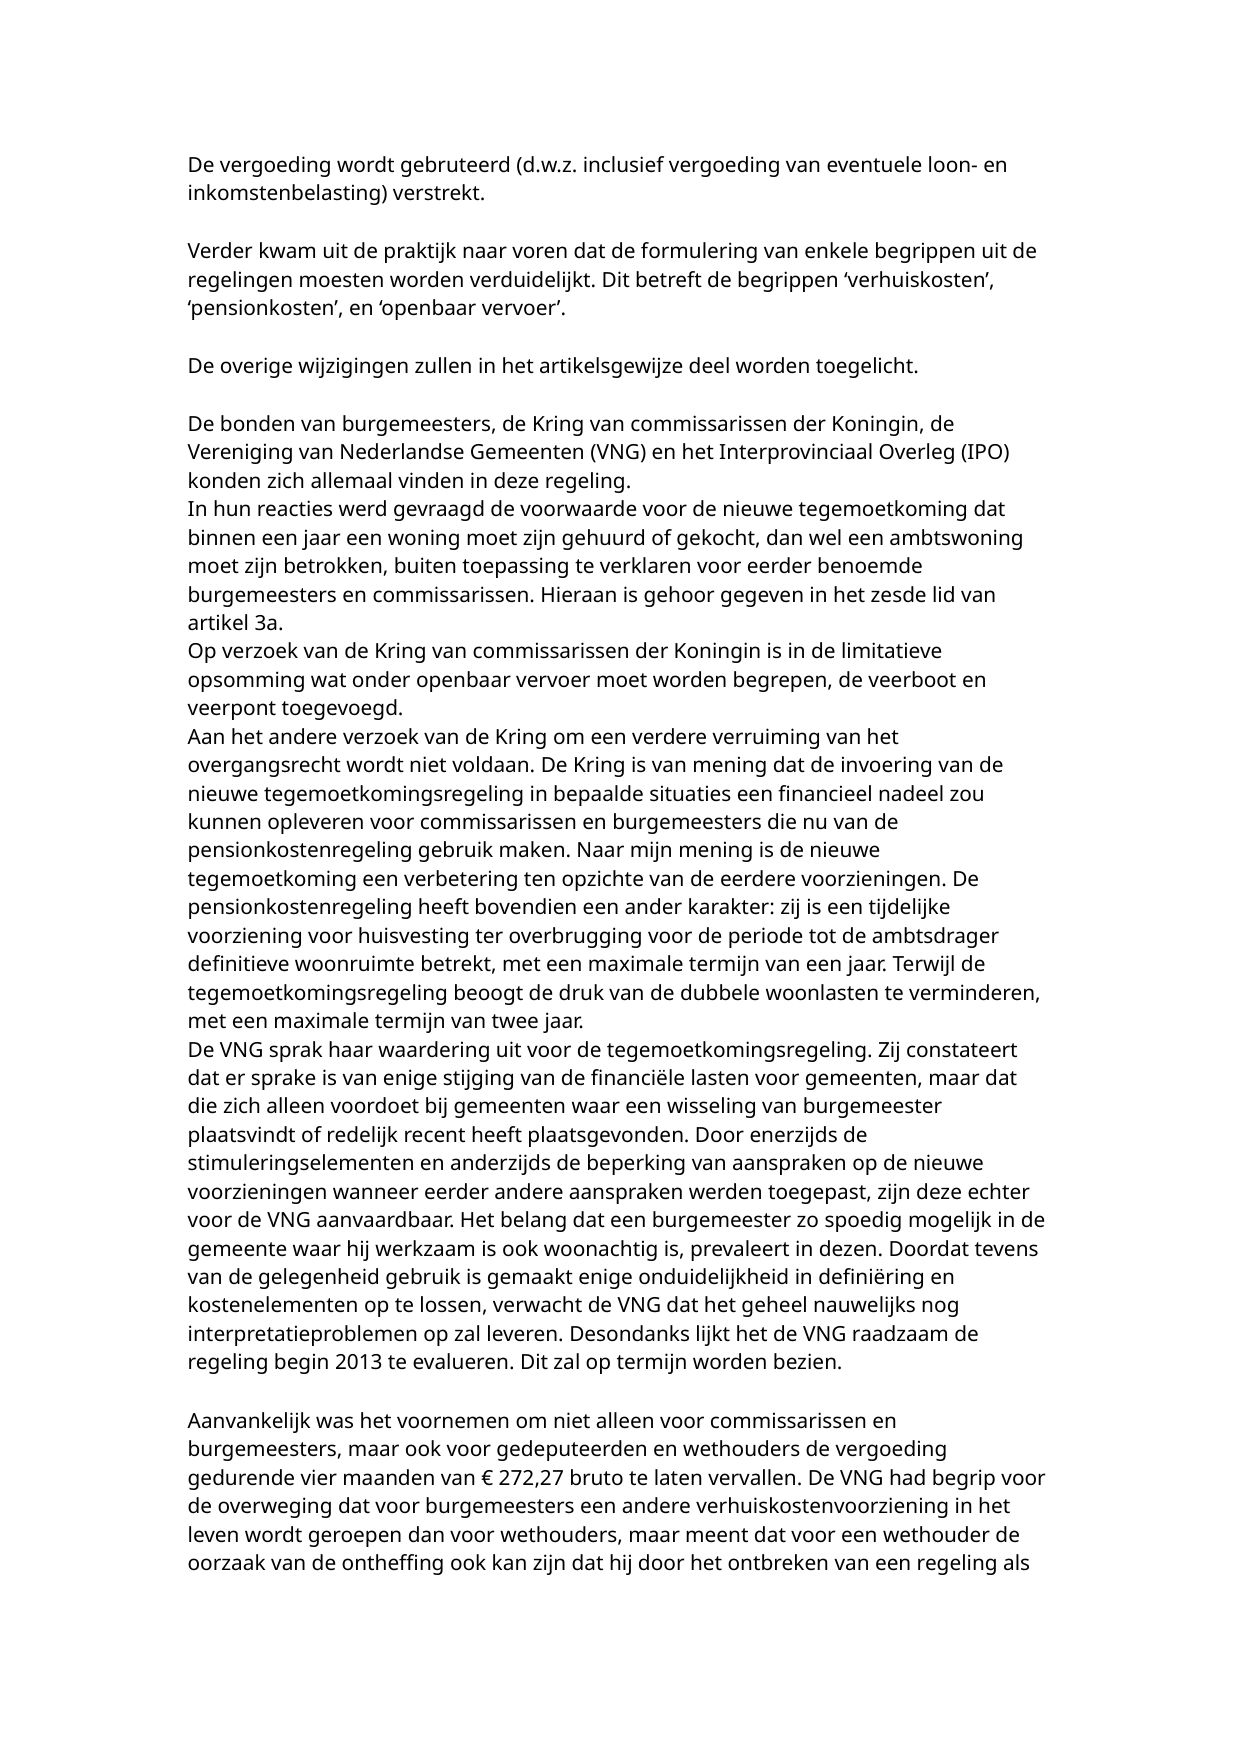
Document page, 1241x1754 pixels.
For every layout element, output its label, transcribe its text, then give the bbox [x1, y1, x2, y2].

text Aanvankelijk was het voornemen om niet alleen voor commissarissen en burgemeesters, maar ook voor gedeputeerden en wethouders de vergoeding gedurende vier maanden van € 272,27 bruto te laten vervallen. De VNG had begrip voor de overweging dat voor burgemeesters een andere verhuiskostenvoorziening in het leven wordt geroepen dan voor wethouders, maar meent dat voor een wethouder de oorzaak van de ontheffing ook kan zijn dat hij door het ontbreken van een regeling als [187, 1406, 1053, 1577]
text Verder kwam uit de praktijk naar voren dat de formulering van enkele begrippen uit de regelingen moesten worden verduidelijkt. Dit betreft de begrippen ‘verhuiskosten’, ‘pensionkosten’, en ‘openbaar vervoer’. [187, 236, 1053, 322]
text In hun reacties werd gevraagd de voorwaarde voor de nieuwe tegemoetkoming dat binnen een jaar een woning moet zijn gehuurd of gekocht, dan wel een ambtswoning moet zijn betrokken, buiten toepassing te verklaren voor eerder benoemde burgemeesters en commissarissen. Hieraan is gehoor gegeven in het zesde lid van artikel 3a. [187, 494, 1053, 637]
text De vergoeding wordt gebruteerd (d.w.z. inclusief vergoeding van eventuele loon- en inkomstenbelasting) verstrekt. [187, 150, 1053, 207]
text De bonden van burgemeesters, de Kring van commissarissen der Koningin, de Vereniging van Nederlandse Gemeenten (VNG) en het Interprovinciaal Overleg (IPO) konden zich allemaal vinden in deze regeling. [187, 409, 1053, 494]
text Aan het andere verzoek van de Kring om een verdere verruiming van het overgangsrecht wordt niet voldaan. De Kring is van mening dat de invoering van de nieuwe tegemoetkomingsregeling in bepaalde situaties een financieel nadeel zou kunnen opleveren voor commissarissen en burgemeesters die nu van de pensionkostenregeling gebruik maken. Naar mijn mening is de nieuwe tegemoetkoming een verbetering ten opzichte van de eerdere voorzieningen. De pensionkostenregeling heeft bovendien een ander karakter: zij is een tijdelijke voorziening voor huisvesting ter overbrugging voor de periode tot de ambtsdrager definitieve woonruimte betrekt, met een maximale termijn van een jaar. Terwijl de tegemoetkomingsregeling beoogt de druk van de dubbele woonlasten te verminderen, met een maximale termijn van twee jaar. [187, 722, 1053, 1035]
text De overige wijzigingen zullen in het artikelsgewijze deel worden toegelicht. [187, 351, 1053, 379]
text De VNG sprak haar waardering uit voor de tegemoetkomingsregeling. Zij constateert dat er sprake is van enige stijging van de financiële lasten voor gemeenten, maar dat die zich alleen voordoet bij gemeenten waar een wisseling van burgemeester plaatsvindt of redelijk recent heeft plaatsgevonden. Door enerzijds de stimuleringselementen en anderzijds de beperking van aanspraken op de nieuwe voorzieningen wanneer eerder andere aanspraken werden toegepast, zijn deze echter voor de VNG aanvaardbaar. Het belang dat een burgemeester zo spoedig mogelijk in de gemeente waar hij werkzaam is ook woonachtig is, prevaleert in dezen. Doordat tevens van de gelegenheid gebruik is gemaakt enige onduidelijkheid in definiëring en kostenelementen op te lossen, verwacht de VNG dat het geheel nauwelijks nog interpretatieproblemen op zal leveren. Desondanks lijkt het de VNG raadzaam de regeling begin 2013 te evalueren. Dit zal op termijn worden bezien. [187, 1035, 1053, 1376]
text Op verzoek van de Kring van commissarissen der Koningin is in de limitatieve opsomming wat onder openbaar vervoer moet worden begrepen, de veerboot en veerpont toegevoegd. [187, 637, 1053, 722]
